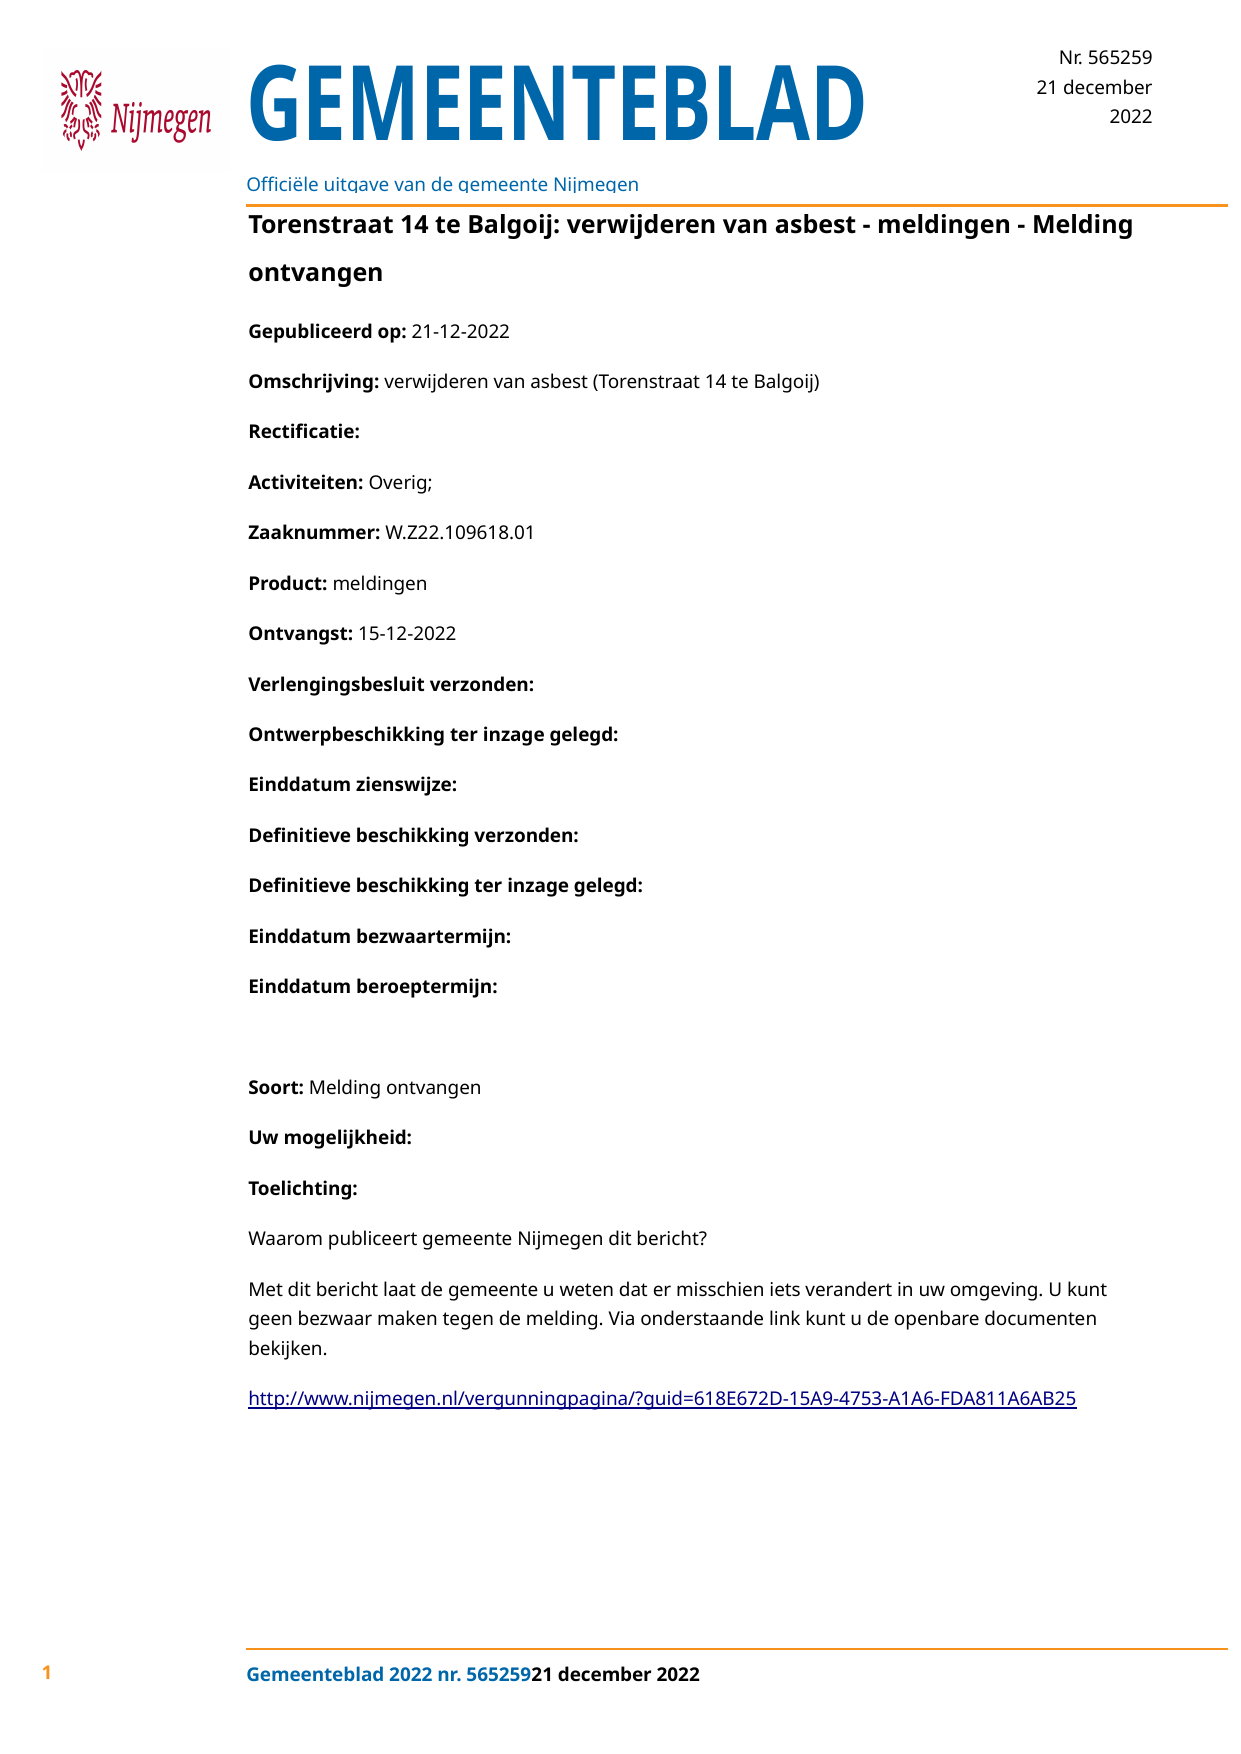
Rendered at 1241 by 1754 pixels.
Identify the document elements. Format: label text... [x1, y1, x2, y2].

text Ontvangst: 15-12-2022 [248, 620, 1152, 646]
text Activiteiten: Overig; [248, 469, 1152, 495]
text Zaaknummer: W.Z22.109618.01 [248, 519, 1152, 545]
text Gepubliceerd op: 21-12-2022 [248, 318, 1152, 344]
text Product: meldingen [248, 570, 1152, 596]
picture [41, 47, 231, 172]
text Rectificatie: [248, 419, 1152, 444]
text Omschrijving: verwijderen van asbest (Torenstraat 14 te Balgoij) [248, 368, 1152, 394]
text Torenstraat 14 te Balgoij: verwijderen van asbest - meldingen - Melding ontvangen [248, 207, 1152, 288]
text Definitieve beschikking verzonden: [248, 822, 1152, 848]
text Waarom publiceert gemeente Nijmegen dit bericht? [248, 1225, 1152, 1251]
text Definitieve beschikking ter inzage gelegd: [248, 872, 1152, 898]
text Verlengingsbesluit verzonden: [248, 671, 1152, 697]
text Met dit bericht laat de gemeente u weten dat er misschien iets verandert in uw omgeving. U kunt geen bezwaar maken tegen de melding. Via onderstaande link kunt u de openbare documenten bekijken. [248, 1276, 1152, 1361]
text Soort: Melding ontvangen [248, 1074, 1152, 1100]
text Einddatum beroeptermijn: [248, 973, 1152, 999]
text Einddatum zienswijze: [248, 772, 1152, 797]
text Einddatum bezwaartermijn: [248, 923, 1152, 949]
text Toelichting: [248, 1175, 1152, 1201]
text http://www.nijmegen.nl/vergunningpagina/?guid=618E672D-15A9-4753-A1A6-FDA811A6AB25 [248, 1385, 1152, 1411]
text Ontwerpbeschikking ter inzage gelegd: [248, 721, 1152, 747]
text Uw mogelijkheid: [248, 1124, 1152, 1150]
